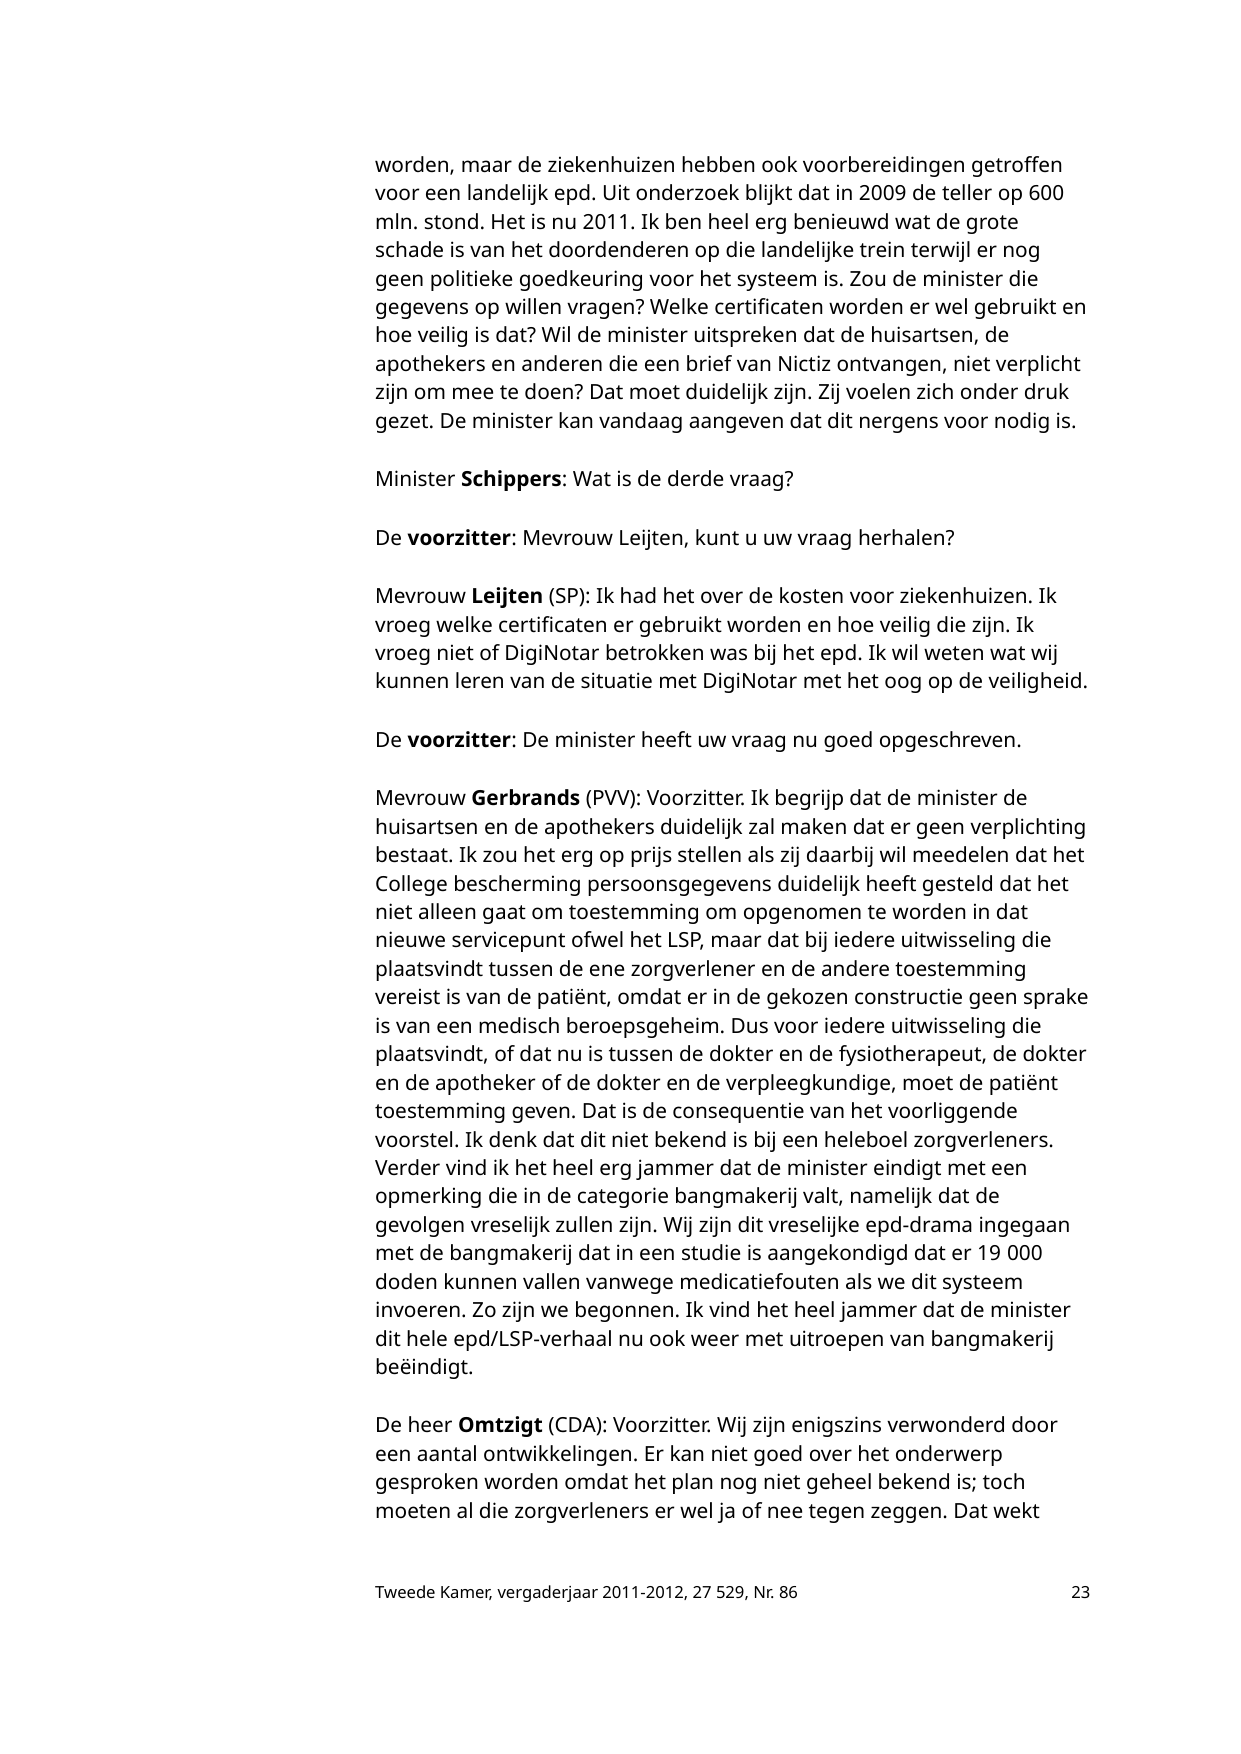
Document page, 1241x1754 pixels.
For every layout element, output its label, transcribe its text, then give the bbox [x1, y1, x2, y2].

text De voorzitter: De minister heeft uw vraag nu goed opgeschreven. [375, 725, 1090, 753]
text De voorzitter: Mevrouw Leijten, kunt u uw vraag herhalen? [375, 523, 1090, 551]
text Mevrouw Leijten (SP): Ik had het over de kosten voor ziekenhuizen. Ik vroeg welke certificaten er gebruikt worden en hoe veilig die zijn. Ik vroeg niet of DigiNotar betrokken was bij het epd. Ik wil weten wat wij kunnen leren van de situatie met DigiNotar met het oog op de veiligheid. [375, 581, 1090, 695]
text De heer Omtzigt (CDA): Voorzitter. Wij zijn enigszins verwonderd door een aantal ontwikkelingen. Er kan niet goed over het onderwerp gesproken worden omdat het plan nog niet geheel bekend is; toch moeten al die zorgverleners er wel ja of nee tegen zeggen. Dat wekt [375, 1411, 1090, 1524]
text Mevrouw Gerbrands (PVV): Voorzitter. Ik begrijp dat de minister de huisartsen en de apothekers duidelijk zal maken dat er geen verplichting bestaat. Ik zou het erg op prijs stellen als zij daarbij wil meedelen dat het College bescherming persoonsgegevens duidelijk heeft gesteld dat het niet alleen gaat om toestemming om opgenomen te worden in dat nieuwe servicepunt ofwel het LSP, maar dat bij iedere uitwisseling die plaatsvindt tussen de ene zorgverlener en de andere toestemming vereist is van de patiënt, omdat er in de gekozen constructie geen sprake is van een medisch beroepsgeheim. Dus voor iedere uitwisseling die plaatsvindt, of dat nu is tussen de dokter en de fysiotherapeut, de dokter en de apotheker of de dokter en de verpleegkundige, moet de patiënt toestemming geven. Dat is de consequentie van het voorliggende voorstel. Ik denk dat dit niet bekend is bij een heleboel zorgverleners. [375, 783, 1090, 1153]
text Minister Schippers: Wat is de derde vraag? [375, 464, 1090, 493]
text Verder vind ik het heel erg jammer dat de minister eindigt met een opmerking die in de categorie bangmakerij valt, namelijk dat de gevolgen vreselijk zullen zijn. Wij zijn dit vreselijke epd-drama ingegaan met de bangmakerij dat in een studie is aangekondigd dat er 19 000 doden kunnen vallen vanwege medicatiefouten als we dit systeem invoeren. Zo zijn we begonnen. Ik vind het heel jammer dat de minister dit hele epd/LSP-verhaal nu ook weer met uitroepen van bangmakerij beëindigt. [375, 1153, 1090, 1381]
text worden, maar de ziekenhuizen hebben ook voorbereidingen getroffen voor een landelijk epd. Uit onderzoek blijkt dat in 2009 de teller op 600 mln. stond. Het is nu 2011. Ik ben heel erg benieuwd wat de grote schade is van het doordenderen op die landelijke trein terwijl er nog geen politieke goedkeuring voor het systeem is. Zou de minister die gegevens op willen vragen? Welke certificaten worden er wel gebruikt en hoe veilig is dat? Wil de minister uitspreken dat de huisartsen, de apothekers en anderen die een brief van Nictiz ontvangen, niet verplicht zijn om mee te doen? Dat moet duidelijk zijn. Zij voelen zich onder druk gezet. De minister kan vandaag aangeven dat dit nergens voor nodig is. [375, 150, 1090, 434]
